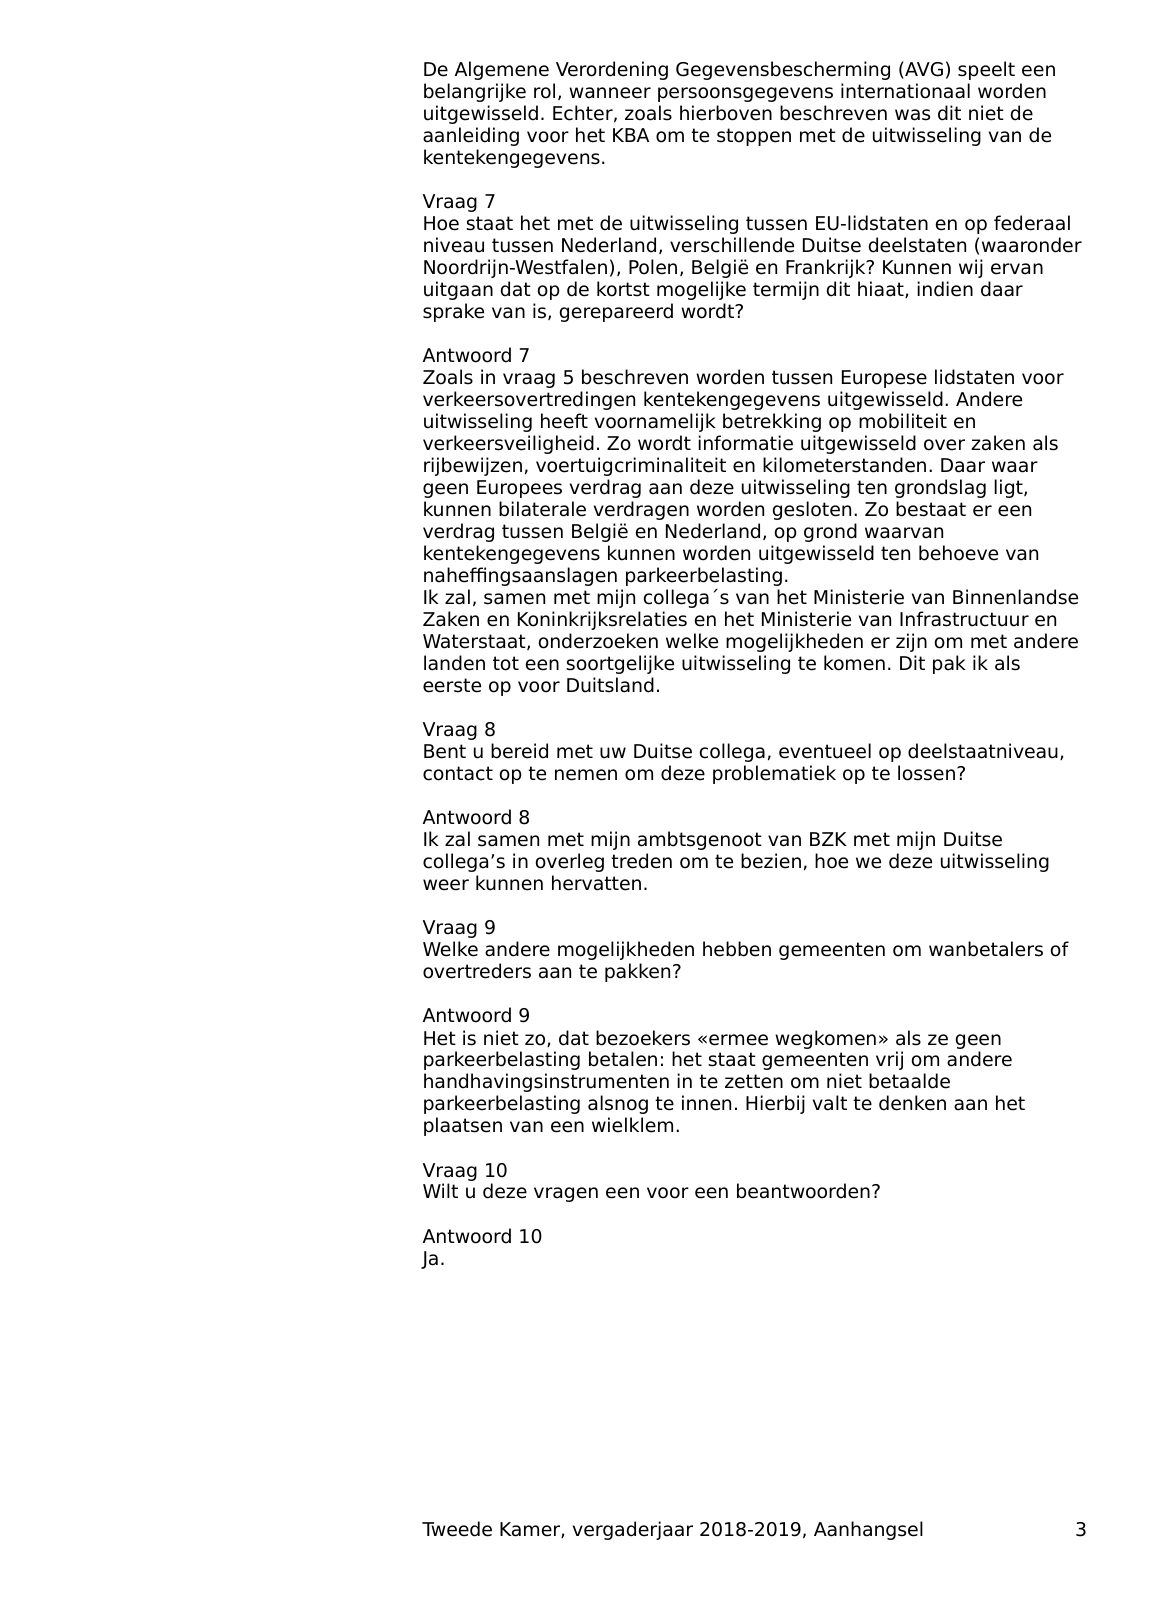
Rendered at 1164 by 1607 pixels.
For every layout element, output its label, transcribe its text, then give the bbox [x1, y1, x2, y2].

text Antwoord 8 [422, 807, 1087, 829]
text Het is niet zo, dat bezoekers «ermee wegkomen» als ze geen parkeerbelasting betalen: het staat gemeenten vrij om andere handhavingsinstrumenten in te zetten om niet betaalde parkeerbelasting alsnog te innen. Hierbij valt te denken aan het plaatsen van een wielklem. [422, 1027, 1087, 1137]
text Antwoord 10 [422, 1226, 1087, 1248]
text De Algemene Verordening Gegevensbescherming (AVG) speelt een belangrijke rol, wanneer persoonsgegevens internationaal worden uitgewisseld. Echter, zoals hierboven beschreven was dit niet de aanleiding voor het KBA om te stoppen met de uitwisseling van de kentekengegevens. [422, 59, 1087, 169]
text Ja. [422, 1248, 1087, 1269]
text Vraag 10 [422, 1159, 1087, 1181]
text Vraag 8 [422, 719, 1087, 741]
text Ik zal samen met mijn ambtsgenoot van BZK met mijn Duitse collega’s in overleg treden om te bezien, hoe we deze uitwisseling weer kunnen hervatten. [422, 829, 1087, 895]
text Vraag 7 [422, 191, 1087, 213]
text Ik zal, samen met mijn collega´s van het Ministerie van Binnenlandse Zaken en Koninkrijksrelaties en het Ministerie van Infrastructuur en Waterstaat, onderzoeken welke mogelijkheden er zijn om met andere landen tot een soortgelijke uitwisseling te komen. Dit pak ik als eerste op voor Duitsland. [422, 587, 1087, 697]
text Bent u bereid met uw Duitse collega, eventueel op deelstaatniveau, contact op te nemen om deze problematiek op te lossen? [422, 741, 1087, 785]
text Hoe staat het met de uitwisseling tussen EU-lidstaten en op federaal niveau tussen Nederland, verschillende Duitse deelstaten (waaronder Noordrijn-Westfalen), Polen, België en Frankrijk? Kunnen wij ervan uitgaan dat op de kortst mogelijke termijn dit hiaat, indien daar sprake van is, gerepareerd wordt? [422, 213, 1087, 323]
text Antwoord 7 [422, 345, 1087, 367]
text Vraag 9 [422, 917, 1087, 939]
text Wilt u deze vragen een voor een beantwoorden? [422, 1181, 1087, 1203]
text Welke andere mogelijkheden hebben gemeenten om wanbetalers of overtreders aan te pakken? [422, 939, 1087, 983]
text Antwoord 9 [422, 1005, 1087, 1027]
text Zoals in vraag 5 beschreven worden tussen Europese lidstaten voor verkeersovertredingen kentekengegevens uitgewisseld. Andere uitwisseling heeft voornamelijk betrekking op mobiliteit en verkeersveiligheid. Zo wordt informatie uitgewisseld over zaken als rijbewijzen, voertuigcriminaliteit en kilometerstanden. Daar waar geen Europees verdrag aan deze uitwisseling ten grondslag ligt, kunnen bilaterale verdragen worden gesloten. Zo bestaat er een verdrag tussen België en Nederland, op grond waarvan kentekengegevens kunnen worden uitgewisseld ten behoeve van naheffingsaanslagen parkeerbelasting. [422, 367, 1087, 587]
